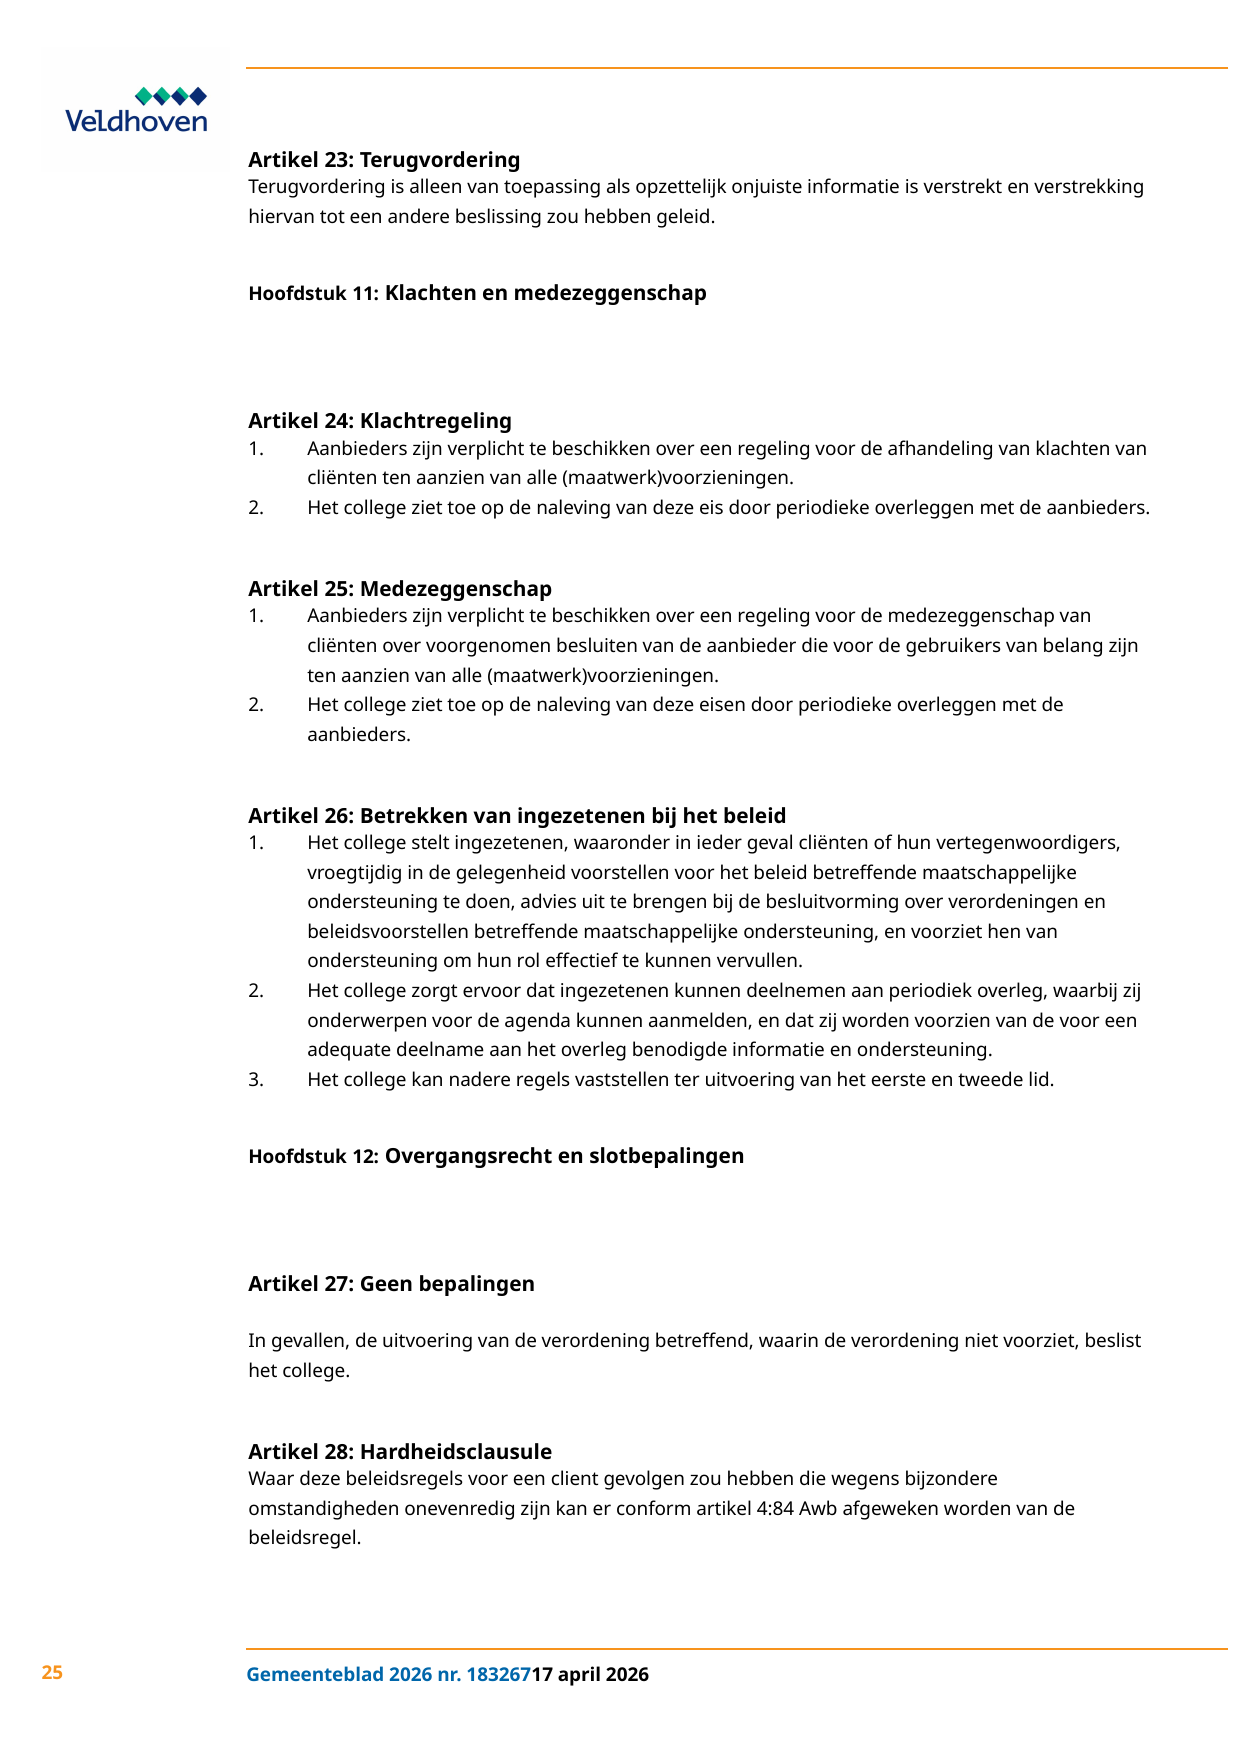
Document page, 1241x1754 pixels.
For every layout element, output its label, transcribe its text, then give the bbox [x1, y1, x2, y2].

text Hoofdstuk 11: Klachten en medezeggenschap [248, 278, 1152, 307]
text Artikel 24: Klachtregeling [248, 407, 1152, 435]
text Artikel 23: Terugvordering [248, 145, 1152, 174]
text Artikel 25: Medezeggenschap [248, 574, 1152, 603]
list Het college ziet toe op de naleving van deze eisen door periodieke overleggen met de aanbieders. [248, 691, 1152, 747]
list Het college ziet toe op de naleving van deze eis door periodieke overleggen met de aanbieders. [248, 494, 1152, 520]
text Waar deze beleidsregels voor een client gevolgen zou hebben die wegens bijzondere omstandigheden onevenredig zijn kan er conform artikel 4:84 Awb afgeweken worden van de beleidsregel. [248, 1465, 1152, 1550]
list Het college zorgt ervoor dat ingezetenen kunnen deelnemen aan periodiek overleg, waarbij zij onderwerpen voor de agenda kunnen aanmelden, en dat zij worden voorzien van de voor een adequate deelname aan het overleg benodigde informatie en ondersteuning. [248, 977, 1152, 1062]
list Het college kan nadere regels vaststellen ter uitvoering van het eerste en tweede lid. [248, 1066, 1152, 1092]
text Artikel 27: Geen bepalingen [248, 1269, 1152, 1298]
text Artikel 28: Hardheidsclausule [248, 1437, 1152, 1465]
text Hoofdstuk 12: Overgangsrecht en slotbepalingen [248, 1141, 1152, 1170]
list Aanbieders zijn verplicht te beschikken over een regeling voor de medezeggenschap van cliënten over voorgenomen besluiten van de aanbieder die voor de gebruikers van belang zijn ten aanzien van alle (maatwerk)voorzieningen. [248, 603, 1152, 687]
picture [41, 47, 231, 172]
text Artikel 26: Betrekken van ingezetenen bij het beleid [248, 801, 1152, 829]
list Aanbieders zijn verplicht te beschikken over een regeling voor de afhandeling van klachten van cliënten ten aanzien van alle (maatwerk)voorzieningen. [248, 435, 1152, 490]
text In gevallen, de uitvoering van de verordening betreffend, waarin de verordening niet voorziet, beslist het college. [248, 1327, 1152, 1383]
list Het college stelt ingezetenen, waaronder in ieder geval cliënten of hun vertegenwoordigers, vroegtijdig in de gelegenheid voorstellen voor het beleid betreffende maatschappelijke ondersteuning te doen, advies uit te brengen bij de besluitvorming over verordeningen en beleidsvoorstellen betreffende maatschappelijke ondersteuning, en voorziet hen van ondersteuning om hun rol effectief te kunnen vervullen. [248, 829, 1152, 973]
text Terugvordering is alleen van toepassing als opzettelijk onjuiste informatie is verstrekt en verstrekking hiervan tot een andere beslissing zou hebben geleid. [248, 174, 1152, 229]
